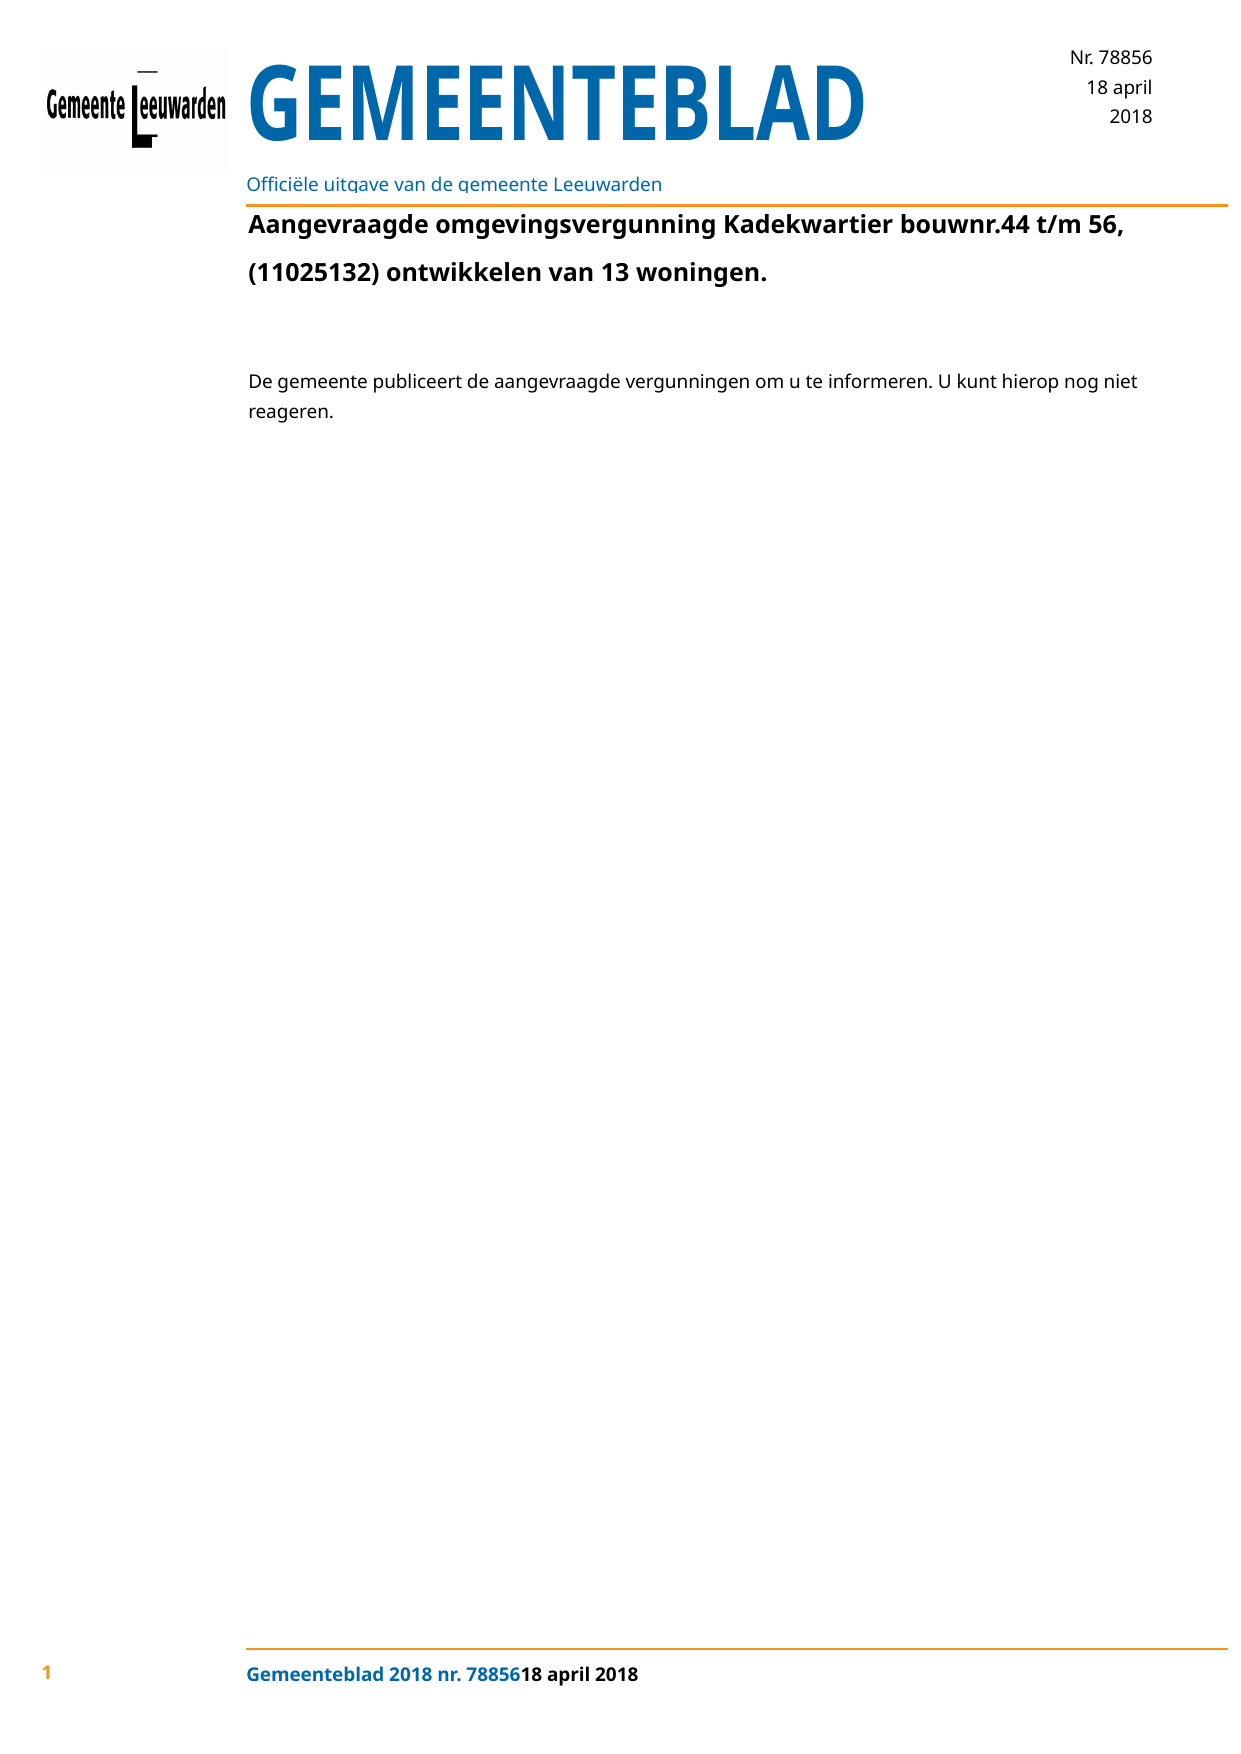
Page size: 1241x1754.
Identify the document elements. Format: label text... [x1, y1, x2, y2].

text De gemeente publiceert de aangevraagde vergunningen om u te informeren. U kunt hierop nog niet reageren. [248, 368, 1152, 424]
text Aangevraagde omgevingsvergunning Kadekwartier bouwnr.44 t/m 56, (11025132) ontwikkelen van 13 woningen. [248, 207, 1152, 288]
picture [41, 47, 231, 172]
